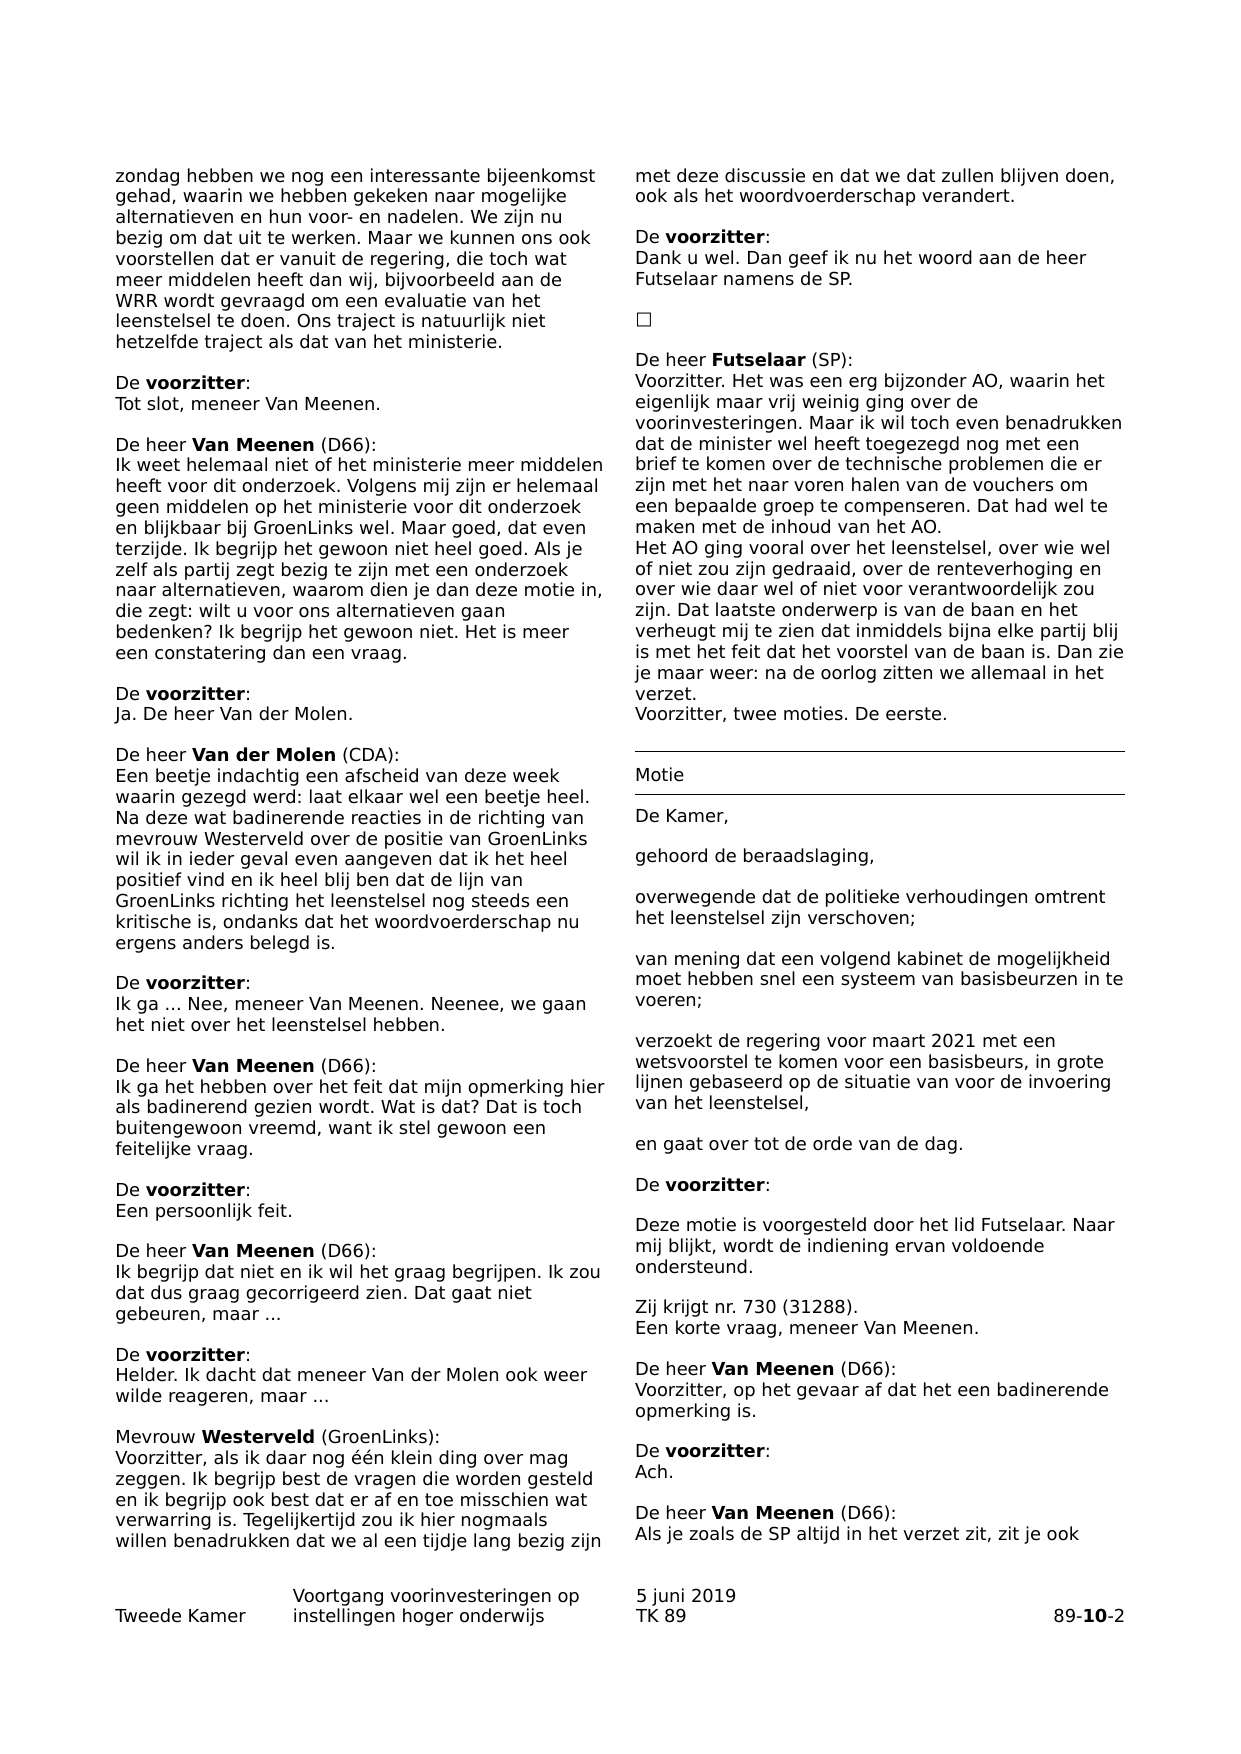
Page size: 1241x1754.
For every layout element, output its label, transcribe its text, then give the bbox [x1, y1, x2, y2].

text Voorzitter, twee moties. De eerste. [635, 704, 1125, 725]
text Tot slot, meneer Van Meenen. [115, 393, 605, 414]
text De heer Futselaar (SP): [635, 350, 1125, 371]
text Ik begrijp dat niet en ik wil het graag begrijpen. Ik zou dat dus graag gecorrigeerd zien. Dat gaat niet gebeuren, maar ... [115, 1262, 605, 1324]
text Deze motie is voorgesteld door het lid Futselaar. Naar mij blijkt, wordt de indiening ervan voldoende ondersteund. [635, 1215, 1125, 1277]
text Voorzitter, op het gevaar af dat het een badinerende opmerking is. [635, 1379, 1125, 1421]
text zondag hebben we nog een interessante bijeenkomst gehad, waarin we hebben gekeken naar mogelijke alternatieven en hun voor- en nadelen. We zijn nu bezig om dat uit te werken. Maar we kunnen ons ook voorstellen dat er vanuit de regering, die toch wat meer middelen heeft dan wij, bijvoorbeeld aan de WRR wordt gevraagd om een evaluatie van het leenstelsel te doen. Ons traject is natuurlijk niet hetzelfde traject als dat van het ministerie. [115, 165, 605, 353]
text Dank u wel. Dan geef ik nu het woord aan de heer Futselaar namens de SP. [635, 248, 1125, 289]
text De voorzitter: [635, 1441, 1125, 1462]
text Zij krijgt nr. 730 (31288). [635, 1297, 1125, 1318]
text ⬜ [635, 309, 1125, 330]
text Het AO ging vooral over het leenstelsel, over wie wel of niet zou zijn gedraaid, over de renteverhoging en over wie daar wel of niet voor verantwoordelijk zou zijn. Dat laatste onderwerp is van de baan en het verheugt mij te zien dat inmiddels bijna elke partij blij is met het feit dat het voorstel van de baan is. Dan zie je maar weer: na de oorlog zitten we allemaal in het verzet. [635, 537, 1125, 704]
text Als je zoals de SP altijd in het verzet zit, zit je ook [635, 1523, 1125, 1544]
text De heer Van Meenen (D66): [635, 1359, 1125, 1379]
text van mening dat een volgend kabinet de mogelijkheid moet hebben snel een systeem van basisbeurzen in te voeren; [635, 948, 1125, 1011]
text De heer Van der Molen (CDA): [115, 745, 605, 766]
text De voorzitter: [635, 1174, 1125, 1195]
text Ja. De heer Van der Molen. [115, 704, 605, 725]
text Ik ga ... Nee, meneer Van Meenen. Neenee, we gaan het niet over het leenstelsel hebben. [115, 994, 605, 1036]
text Helder. Ik dacht dat meneer Van der Molen ook weer wilde reageren, maar ... [115, 1365, 605, 1407]
text Een persoonlijk feit. [115, 1200, 605, 1221]
text Motie [635, 765, 1125, 786]
text Ik weet helemaal niet of het ministerie meer middelen heeft voor dit onderzoek. Volgens mij zijn er helemaal geen middelen op het ministerie voor dit onderzoek en blijkbaar bij GroenLinks wel. Maar goed, dat even terzijde. Ik begrijp het gewoon niet heel goed. Als je zelf als partij zegt bezig te zijn met een onderzoek naar alternatieven, waarom dien je dan deze motie in, die zegt: wilt u voor ons alternatieven gaan bedenken? Ik begrijp het gewoon niet. Het is meer een constatering dan een vraag. [115, 455, 605, 663]
text Voorzitter, als ik daar nog één klein ding over mag zeggen. Ik begrijp best de vragen die worden gesteld en ik begrijp ook best dat er af en toe misschien wat verwarring is. Tegelijkertijd zou ik hier nogmaals willen benadrukken dat we al een tijdje lang bezig zijn [115, 1448, 605, 1552]
text De voorzitter: [115, 1344, 605, 1365]
text Mevrouw Westerveld (GroenLinks): [115, 1427, 605, 1448]
text en gaat over tot de orde van de dag. [635, 1134, 1125, 1154]
text De Kamer, [635, 806, 1125, 826]
text Voorzitter. Het was een erg bijzonder AO, waarin het eigenlijk maar vrij weinig ging over de voorinvesteringen. Maar ik wil toch even benadrukken dat de minister wel heeft toegezegd nog met een brief te komen over de technische problemen die er zijn met het naar voren halen van de vouchers om een bepaalde groep te compenseren. Dat had wel te maken met de inhoud van het AO. [635, 371, 1125, 537]
text De heer Van Meenen (D66): [115, 1241, 605, 1262]
text De voorzitter: [115, 373, 605, 393]
text gehoord de beraadslaging, [635, 846, 1125, 867]
text De voorzitter: [635, 227, 1125, 248]
text De heer Van Meenen (D66): [635, 1503, 1125, 1523]
text met deze discussie en dat we dat zullen blijven doen, ook als het woordvoerderschap verandert. [635, 165, 1125, 207]
text De voorzitter: [115, 1180, 605, 1200]
text De voorzitter: [115, 973, 605, 994]
text overwegende dat de politieke verhoudingen omtrent het leenstelsel zijn verschoven; [635, 887, 1125, 928]
text Ik ga het hebben over het feit dat mijn opmerking hier als badinerend gezien wordt. Wat is dat? Dat is toch buitengewoon vreemd, want ik stel gewoon een feitelijke vraag. [115, 1076, 605, 1160]
text Een beetje indachtig een afscheid van deze week waarin gezegd werd: laat elkaar wel een beetje heel. Na deze wat badinerende reacties in de richting van mevrouw Westerveld over de positie van GroenLinks wil ik in ieder geval even aangeven dat ik het heel positief vind en ik heel blij ben dat de lijn van GroenLinks richting het leenstelsel nog steeds een kritische is, ondanks dat het woordvoerderschap nu ergens anders belegd is. [115, 766, 605, 953]
text De heer Van Meenen (D66): [115, 1056, 605, 1076]
text De heer Van Meenen (D66): [115, 434, 605, 455]
text De voorzitter: [115, 683, 605, 704]
text Een korte vraag, meneer Van Meenen. [635, 1318, 1125, 1339]
text Ach. [635, 1462, 1125, 1483]
text verzoekt de regering voor maart 2021 met een wetsvoorstel te komen voor een basisbeurs, in grote lijnen gebaseerd op de situatie van voor de invoering van het leenstelsel, [635, 1031, 1125, 1114]
